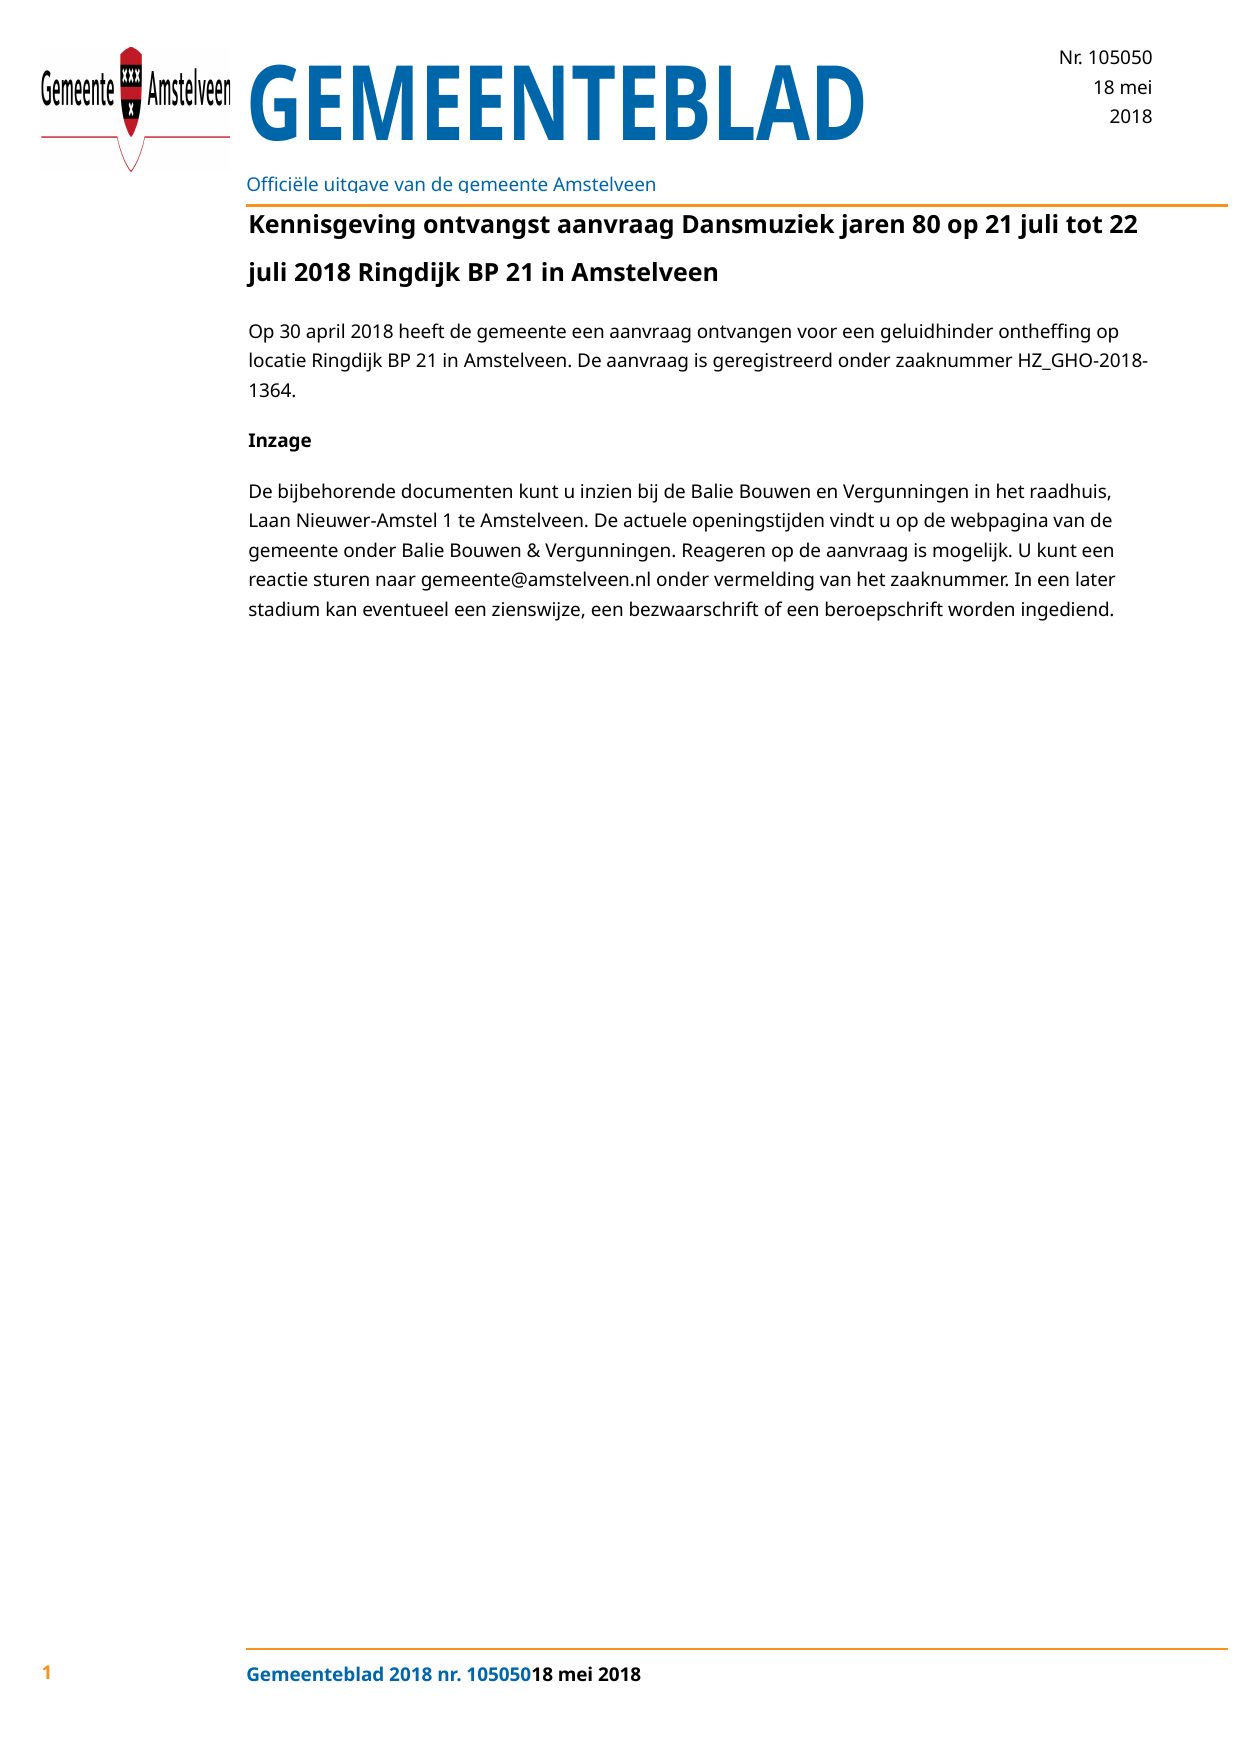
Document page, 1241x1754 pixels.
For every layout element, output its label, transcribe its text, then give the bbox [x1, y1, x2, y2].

text Op 30 april 2018 heeft de gemeente een aanvraag ontvangen voor een geluidhinder ontheffing op locatie Ringdijk BP 21 in Amstelveen. De aanvraag is geregistreerd onder zaaknummer HZ_GHO-2018-1364. [248, 318, 1152, 403]
text Inzage [248, 427, 1152, 453]
picture [41, 47, 231, 172]
text Kennisgeving ontvangst aanvraag Dansmuziek jaren 80 op 21 juli tot 22 juli 2018 Ringdijk BP 21 in Amstelveen [248, 207, 1152, 288]
text De bijbehorende documenten kunt u inzien bij de Balie Bouwen en Vergunningen in het raadhuis, Laan Nieuwer-Amstel 1 te Amstelveen. De actuele openingstijden vindt u op de webpagina van de gemeente onder Balie Bouwen & Vergunningen. Reageren op de aanvraag is mogelijk. U kunt een reactie sturen naar gemeente@amstelveen.nl onder vermelding van het zaaknummer. In een later stadium kan eventueel een zienswijze, een bezwaarschrift of een beroepschrift worden ingediend. [248, 478, 1152, 622]
